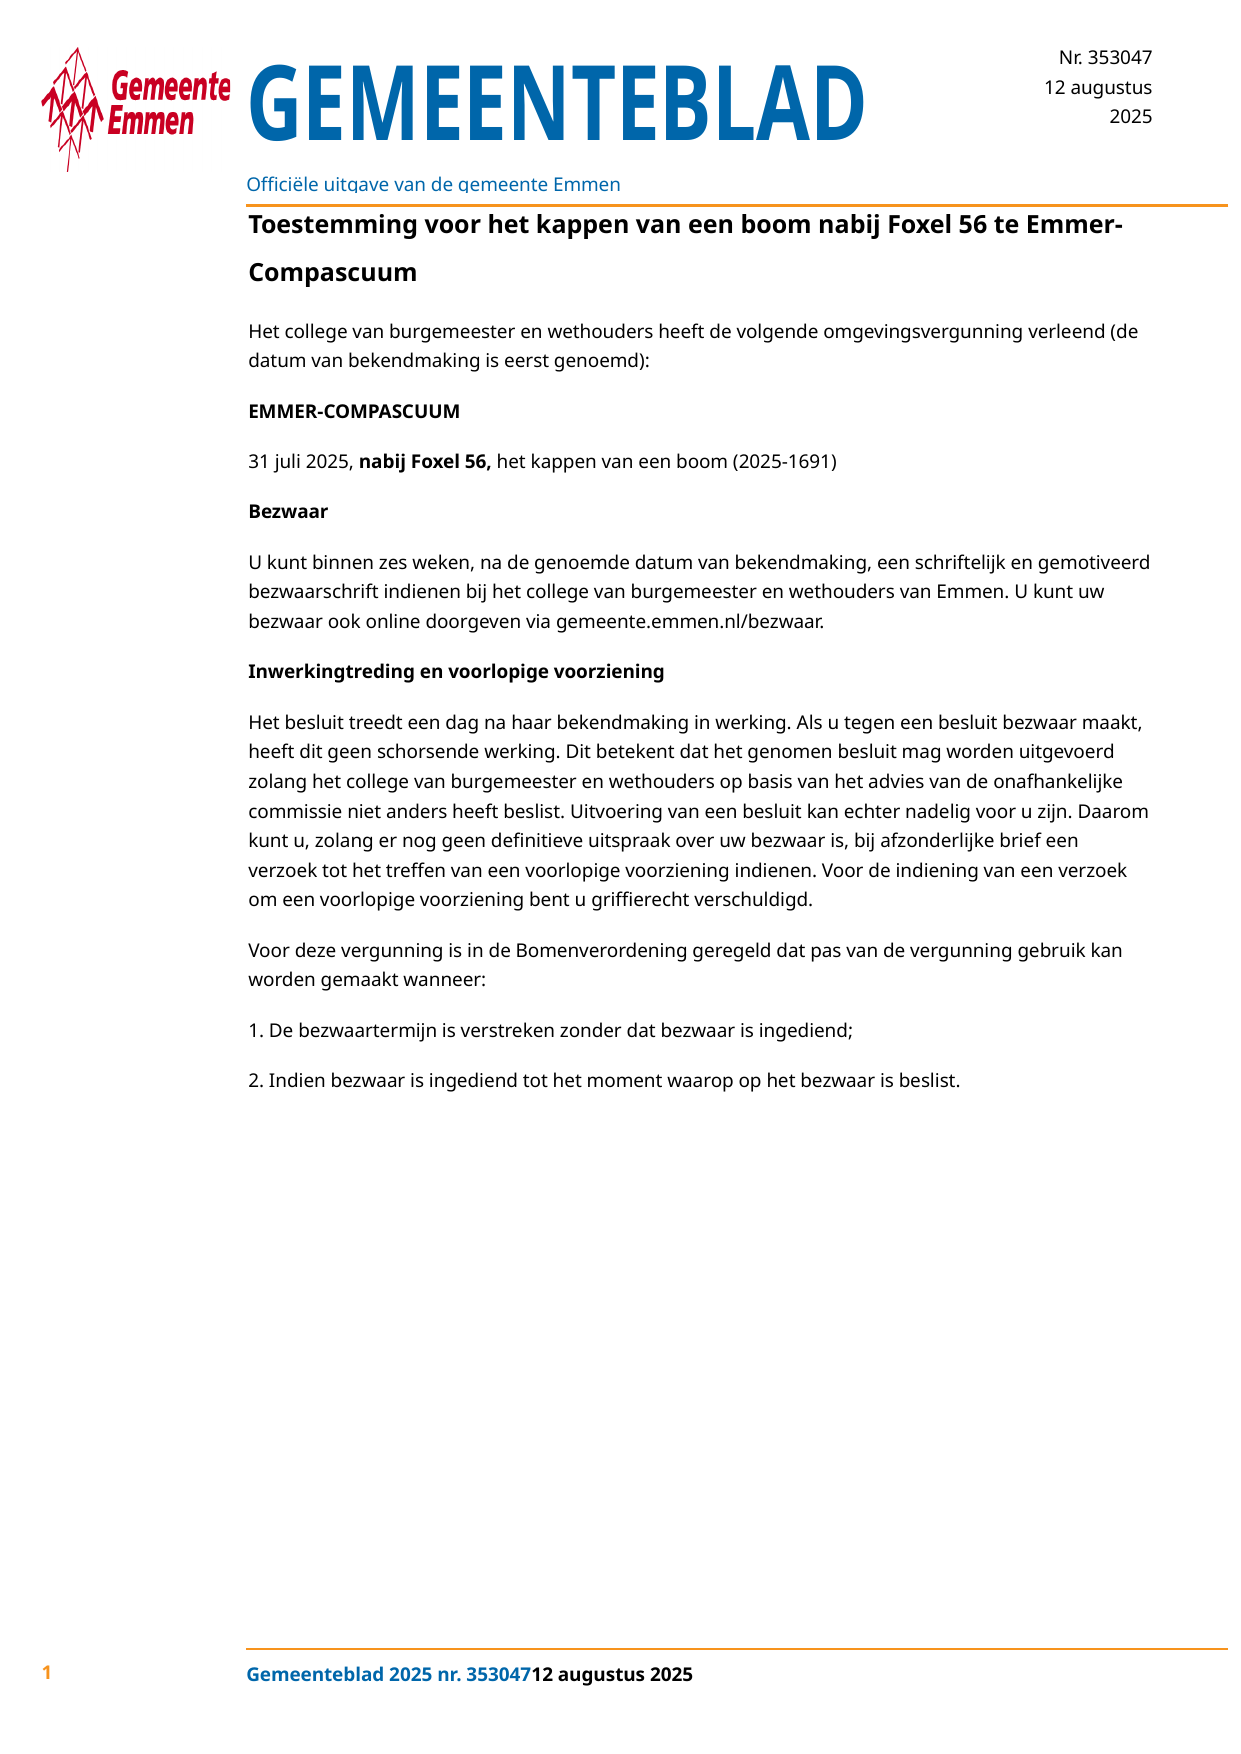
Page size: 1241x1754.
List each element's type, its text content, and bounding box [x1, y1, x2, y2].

text Bezwaar [248, 499, 1152, 524]
text Toestemming voor het kappen van een boom nabij Foxel 56 te Emmer-Compascuum [248, 207, 1152, 288]
text 1. De bezwaartermijn is verstreken zonder dat bezwaar is ingediend; [248, 1017, 1152, 1043]
text 31 juli 2025, nabij Foxel 56, het kappen van een boom (2025-1691) [248, 448, 1152, 474]
text 2. Indien bezwaar is ingediend tot het moment waarop op het bezwaar is beslist. [248, 1067, 1152, 1093]
text Het college van burgemeester en wethouders heeft de volgende omgevingsvergunning verleend (de datum van bekendmaking is eerst genoemd): [248, 318, 1152, 373]
text Voor deze vergunning is in de Bomenverordening geregeld dat pas van de vergunning gebruik kan worden gemaakt wanneer: [248, 937, 1152, 992]
text Het besluit treedt een dag na haar bekendmaking in werking. Als u tegen een besluit bezwaar maakt, heeft dit geen schorsende werking. Dit betekent dat het genomen besluit mag worden uitgevoerd zolang het college van burgemeester en wethouders op basis van het advies van de onafhankelijke commissie niet anders heeft beslist. Uitvoering van een besluit kan echter nadelig voor u zijn. Daarom kunt u, zolang er nog geen definitieve uitspraak over uw bezwaar is, bij afzonderlijke brief een verzoek tot het treffen van een voorlopige voorziening indienen. Voor de indiening van een verzoek om een voorlopige voorziening bent u griffierecht verschuldigd. [248, 709, 1152, 912]
picture [41, 47, 231, 172]
text Inwerkingtreding en voorlopige voorziening [248, 659, 1152, 684]
text U kunt binnen zes weken, na de genoemde datum van bekendmaking, een schriftelijk en gemotiveerd bezwaarschrift indienen bij het college van burgemeester en wethouders van Emmen. U kunt uw bezwaar ook online doorgeven via gemeente.emmen.nl/bezwaar. [248, 549, 1152, 634]
text EMMER-COMPASCUUM [248, 398, 1152, 424]
